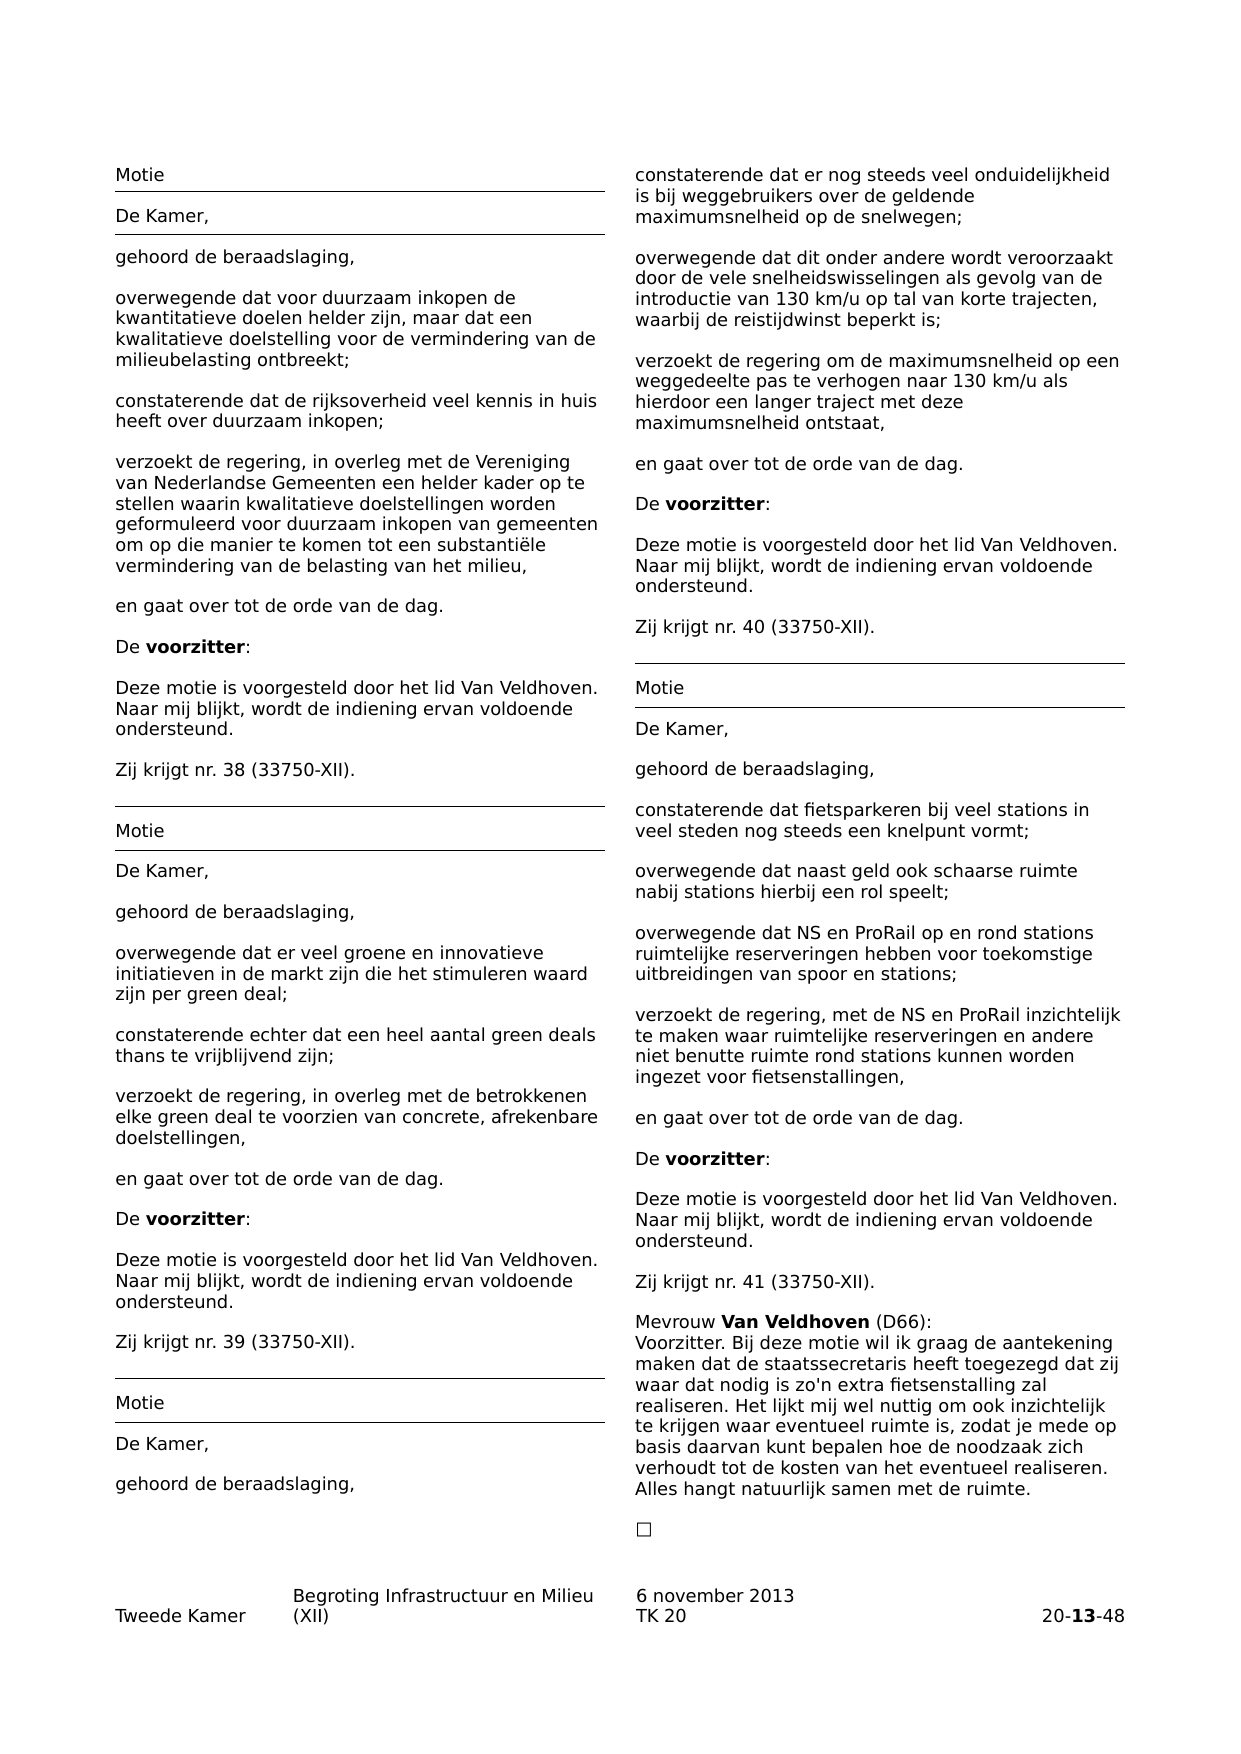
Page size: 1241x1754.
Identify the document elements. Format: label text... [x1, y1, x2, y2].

text Motie [115, 821, 605, 841]
text constaterende dat er nog steeds veel onduidelijkheid is bij weggebruikers over de geldende maximumsnelheid op de snelwegen; [635, 165, 1125, 227]
text Deze motie is voorgesteld door het lid Van Veldhoven. Naar mij blijkt, wordt de indiening ervan voldoende ondersteund. [635, 535, 1125, 597]
text Zij krijgt nr. 40 (33750-XII). [635, 617, 1125, 638]
text De voorzitter: [115, 1209, 605, 1230]
text verzoekt de regering, in overleg met de betrokkenen elke green deal te voorzien van concrete, afrekenbare doelstellingen, [115, 1086, 605, 1148]
text gehoord de beraadslaging, [115, 902, 605, 923]
text De Kamer, [115, 861, 605, 882]
text Zij krijgt nr. 41 (33750-XII). [635, 1271, 1125, 1292]
text en gaat over tot de orde van de dag. [115, 596, 605, 617]
text Deze motie is voorgesteld door het lid Van Veldhoven. Naar mij blijkt, wordt de indiening ervan voldoende ondersteund. [115, 1250, 605, 1312]
text Motie [115, 1393, 605, 1413]
text constaterende dat fietsparkeren bij veel stations in veel steden nog steeds een knelpunt vormt; [635, 800, 1125, 841]
text verzoekt de regering om de maximumsnelheid op een weggedeelte pas te verhogen naar 130 km/u als hierdoor een langer traject met deze maximumsnelheid ontstaat, [635, 350, 1125, 433]
text gehoord de beraadslaging, [115, 247, 605, 267]
text Deze motie is voorgesteld door het lid Van Veldhoven. Naar mij blijkt, wordt de indiening ervan voldoende ondersteund. [635, 1189, 1125, 1251]
text De Kamer, [115, 206, 605, 227]
text De voorzitter: [635, 494, 1125, 515]
text verzoekt de regering, met de NS en ProRail inzichtelijk te maken waar ruimtelijke reserveringen en andere niet benutte ruimte rond stations kunnen worden ingezet voor fietsenstallingen, [635, 1005, 1125, 1088]
text overwegende dat dit onder andere wordt veroorzaakt door de vele snelheidswisselingen als gevolg van de introductie van 130 km/u op tal van korte trajecten, waarbij de reistijdwinst beperkt is; [635, 247, 1125, 330]
text Deze motie is voorgesteld door het lid Van Veldhoven. Naar mij blijkt, wordt de indiening ervan voldoende ondersteund. [115, 678, 605, 740]
text De voorzitter: [635, 1148, 1125, 1169]
text Zij krijgt nr. 38 (33750-XII). [115, 760, 605, 781]
text gehoord de beraadslaging, [635, 759, 1125, 780]
text en gaat over tot de orde van de dag. [635, 453, 1125, 474]
text Zij krijgt nr. 39 (33750-XII). [115, 1332, 605, 1353]
text en gaat over tot de orde van de dag. [635, 1108, 1125, 1128]
text gehoord de beraadslaging, [115, 1474, 605, 1495]
text verzoekt de regering, in overleg met de Vereniging van Nederlandse Gemeenten een helder kader op te stellen waarin kwalitatieve doelstellingen worden geformuleerd voor duurzaam inkopen van gemeenten om op die manier te komen tot een substantiële vermindering van de belasting van het milieu, [115, 452, 605, 576]
text overwegende dat voor duurzaam inkopen de kwantitatieve doelen helder zijn, maar dat een kwalitatieve doelstelling voor de vermindering van de milieubelasting ontbreekt; [115, 287, 605, 370]
text overwegende dat er veel groene en innovatieve initiatieven in de markt zijn die het stimuleren waard zijn per green deal; [115, 943, 605, 1005]
text De Kamer, [635, 718, 1125, 739]
text en gaat over tot de orde van de dag. [115, 1168, 605, 1189]
text De voorzitter: [115, 637, 605, 658]
text De Kamer, [115, 1433, 605, 1454]
text ⬜ [635, 1519, 1125, 1540]
text Motie [635, 678, 1125, 698]
text constaterende dat de rijksoverheid veel kennis in huis heeft over duurzaam inkopen; [115, 390, 605, 432]
text overwegende dat NS en ProRail op en rond stations ruimtelijke reserveringen hebben voor toekomstige uitbreidingen van spoor en stations; [635, 923, 1125, 985]
text Motie [115, 165, 605, 186]
text Mevrouw Van Veldhoven (D66): [635, 1312, 1125, 1333]
text constaterende echter dat een heel aantal green deals thans te vrijblijvend zijn; [115, 1025, 605, 1066]
text Voorzitter. Bij deze motie wil ik graag de aantekening maken dat de staatssecretaris heeft toegezegd dat zij waar dat nodig is zo'n extra fietsenstalling zal realiseren. Het lijkt mij wel nuttig om ook inzichtelijk te krijgen waar eventueel ruimte is, zodat je mede op basis daarvan kunt bepalen hoe de noodzaak zich verhoudt tot de kosten van het eventueel realiseren. Alles hangt natuurlijk samen met de ruimte. [635, 1333, 1125, 1499]
text overwegende dat naast geld ook schaarse ruimte nabij stations hierbij een rol speelt; [635, 861, 1125, 903]
